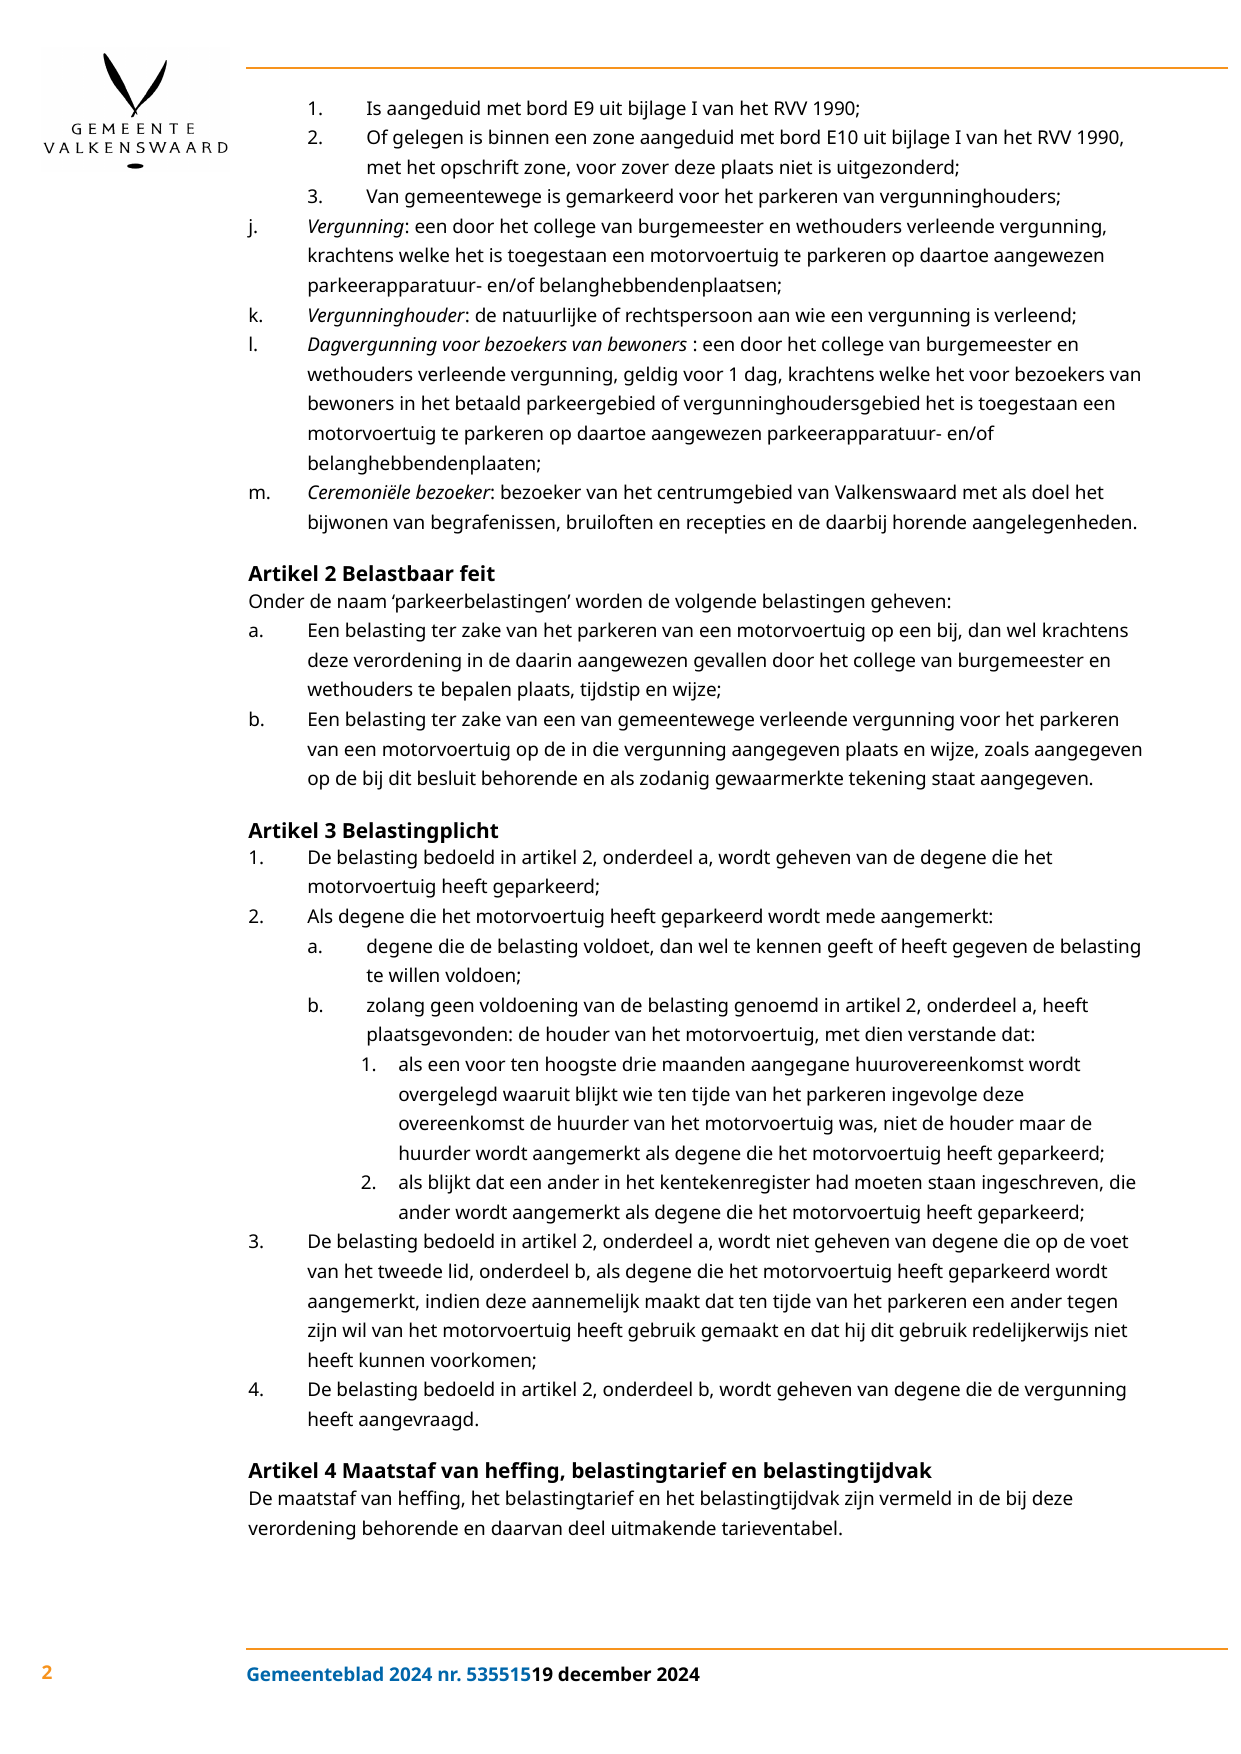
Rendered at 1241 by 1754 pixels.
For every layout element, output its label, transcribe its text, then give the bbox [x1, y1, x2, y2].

text Artikel 4 Maatstaf van heffing, belastingtarief en belastingtijdvak [248, 1457, 1152, 1485]
list Is aangeduid met bord E9 uit bijlage I van het RVV 1990; [307, 95, 1152, 121]
list Van gemeentewege is gemarkeerd voor het parkeren van vergunninghouders; [307, 183, 1152, 209]
list Vergunninghouder: de natuurlijke of rechtspersoon aan wie een vergunning is verleend; [248, 302, 1152, 328]
text Artikel 3 Belastingplicht [248, 816, 1152, 844]
list Vergunning: een door het college van burgemeester en wethouders verleende vergunning, krachtens welke het is toegestaan een motorvoertuig te parkeren op daartoe aangewezen parkeerapparatuur- en/of belanghebbendenplaatsen; [248, 213, 1152, 298]
list Een belasting ter zake van een van gemeentewege verleende vergunning voor het parkeren van een motorvoertuig op de in die vergunning aangegeven plaats en wijze, zoals aangegeven op de bij dit besluit behorende en als zodanig gewaarmerkte tekening staat aangegeven. [248, 706, 1152, 791]
list zolang geen voldoening van de belasting genoemd in artikel 2, onderdeel a, heeft plaatsgevonden: de houder van het motorvoertuig, met dien verstande dat: [307, 992, 1152, 1047]
list De belasting bedoeld in artikel 2, onderdeel b, wordt geheven van degene die de vergunning heeft aangevraagd. [248, 1377, 1152, 1432]
list als blijkt dat een ander in het kentekenregister had moeten staan ingeschreven, die ander wordt aangemerkt als degene die het motorvoertuig heeft geparkeerd; [361, 1169, 1152, 1225]
text De maatstaf van heffing, het belastingtarief en het belastingtijdvak zijn vermeld in de bij deze verordening behorende en daarvan deel uitmakende tarieventabel. [248, 1485, 1152, 1540]
text Onder de naam ‘parkeerbelastingen’ worden de volgende belastingen geheven: [248, 588, 1152, 613]
list Een belasting ter zake van het parkeren van een motorvoertuig op een bij, dan wel krachtens deze verordening in de daarin aangewezen gevallen door het college van burgemeester en wethouders te bepalen plaats, tijdstip en wijze; [248, 617, 1152, 702]
list De belasting bedoeld in artikel 2, onderdeel a, wordt niet geheven van degene die op de voet van het tweede lid, onderdeel b, als degene die het motorvoertuig heeft geparkeerd wordt aangemerkt, indien deze aannemelijk maakt dat ten tijde van het parkeren een ander tegen zijn wil van het motorvoertuig heeft gebruik gemaakt en dat hij dit gebruik redelijkerwijs niet heeft kunnen voorkomen; [248, 1229, 1152, 1373]
list Dagvergunning voor bezoekers van bewoners : een door het college van burgemeester en wethouders verleende vergunning, geldig voor 1 dag, krachtens welke het voor bezoekers van bewoners in het betaald parkeergebied of vergunninghoudersgebied het is toegestaan een motorvoertuig te parkeren op daartoe aangewezen parkeerapparatuur- en/of belanghebbendenplaaten; [248, 331, 1152, 476]
list Als degene die het motorvoertuig heeft geparkeerd wordt mede aangemerkt: [248, 903, 1152, 929]
list als een voor ten hoogste drie maanden aangegane huurovereenkomst wordt overgelegd waaruit blijkt wie ten tijde van het parkeren ingevolge deze overeenkomst de huurder van het motorvoertuig was, niet de houder maar de huurder wordt aangemerkt als degene die het motorvoertuig heeft geparkeerd; [361, 1051, 1152, 1166]
list Ceremoniële bezoeker: bezoeker van het centrumgebied van Valkenswaard met als doel het bijwonen van begrafenissen, bruiloften en recepties en de daarbij horende aangelegenheden. [248, 479, 1152, 535]
picture [41, 47, 231, 172]
list Of gelegen is binnen een zone aangeduid met bord E10 uit bijlage I van het RVV 1990, met het opschrift zone, voor zover deze plaats niet is uitgezonderd; [307, 124, 1152, 180]
list De belasting bedoeld in artikel 2, onderdeel a, wordt geheven van de degene die het motorvoertuig heeft geparkeerd; [248, 844, 1152, 899]
text Artikel 2 Belastbaar feit [248, 559, 1152, 588]
list degene die de belasting voldoet, dan wel te kennen geeft of heeft gegeven de belasting te willen voldoen; [307, 933, 1152, 988]
